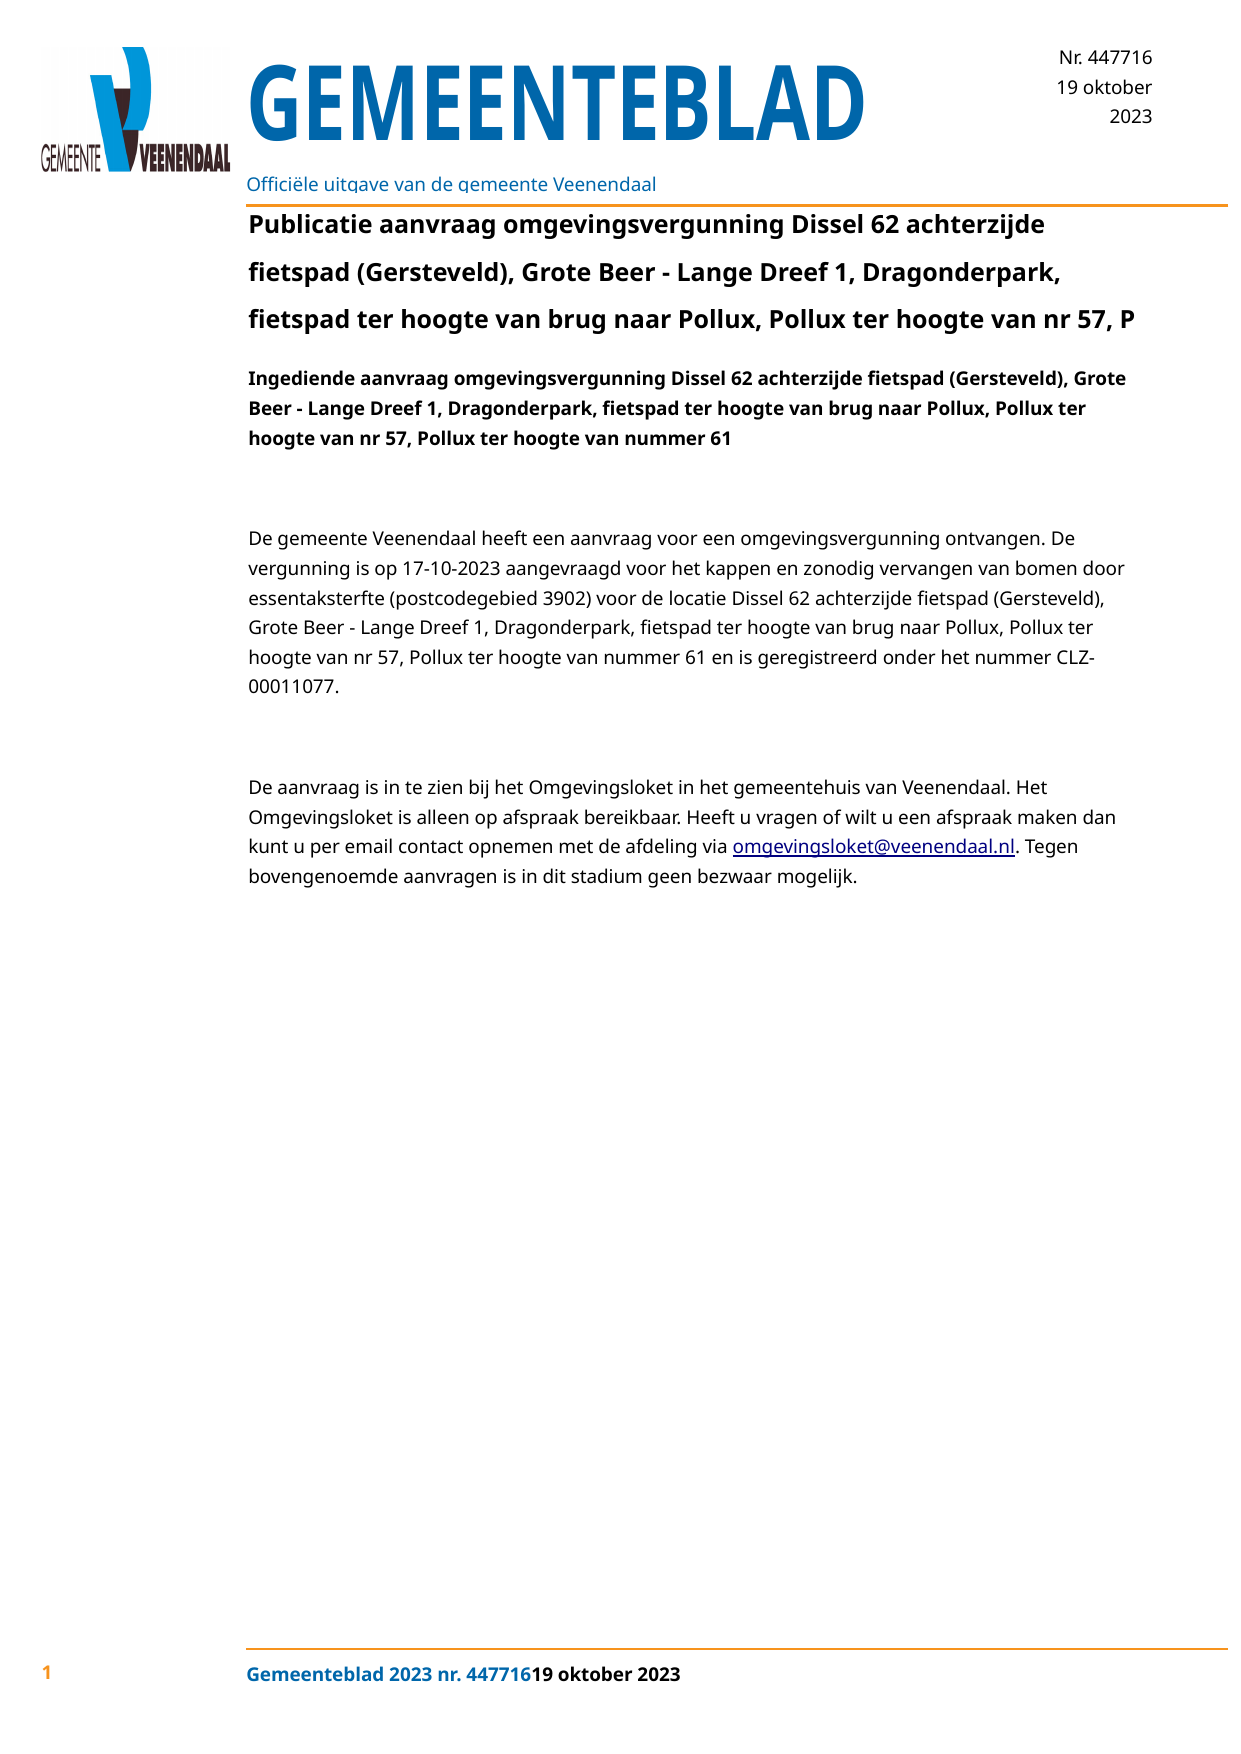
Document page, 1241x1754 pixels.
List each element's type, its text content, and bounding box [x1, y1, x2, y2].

picture [123, 47, 231, 172]
text Publicatie aanvraag omgevingsvergunning Dissel 62 achterzijde fietspad (Gersteveld), Grote Beer - Lange Dreef 1, Dragonderpark, fietspad ter hoogte van brug naar Pollux, Pollux ter hoogte van nr 57, P [248, 207, 1152, 336]
text De aanvraag is in te zien bij het Omgevingsloket in het gemeentehuis van Veenendaal. Het Omgevingsloket is alleen op afspraak bereikbaar. Heeft u vragen of wilt u een afspraak maken dan kunt u per email contact opnemen met de afdeling via omgevingsloket@veenendaal.nl. Tegen bovengenoemde aanvragen is in dit stadium geen bezwaar mogelijk. [248, 774, 1152, 889]
picture [41, 47, 130, 172]
text De gemeente Veenendaal heeft een aanvraag voor een omgevingsvergunning ontvangen. De vergunning is op 17-10-2023 aangevraagd voor het kappen en zonodig vervangen van bomen door essentaksterfte (postcodegebied 3902) voor de locatie Dissel 62 achterzijde fietspad (Gersteveld), Grote Beer - Lange Dreef 1, Dragonderpark, fietspad ter hoogte van brug naar Pollux, Pollux ter hoogte van nr 57, Pollux ter hoogte van nummer 61 en is geregistreerd onder het nummer CLZ-00011077. [248, 526, 1152, 699]
text Ingediende aanvraag omgevingsvergunning Dissel 62 achterzijde fietspad (Gersteveld), Grote Beer - Lange Dreef 1, Dragonderpark, fietspad ter hoogte van brug naar Pollux, Pollux ter hoogte van nr 57, Pollux ter hoogte van nummer 61 [248, 366, 1152, 450]
